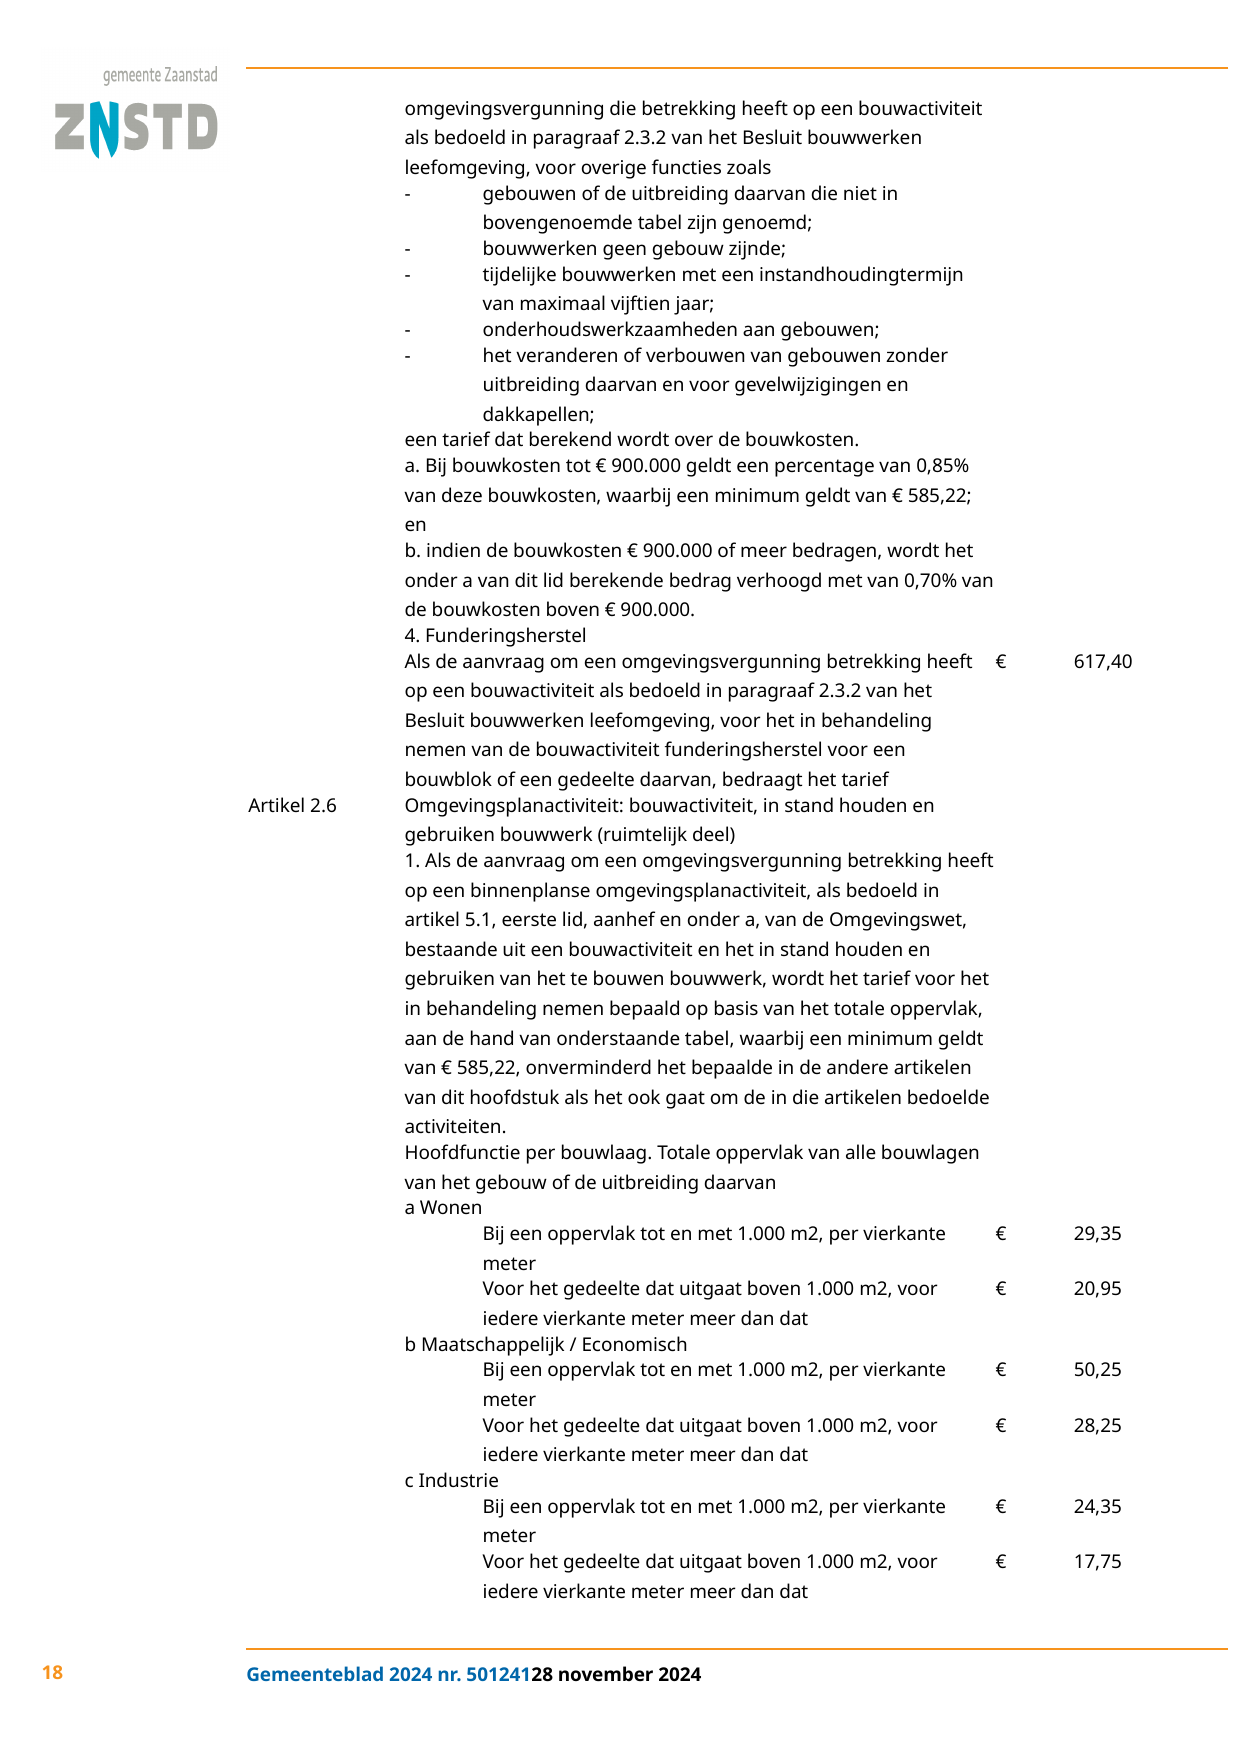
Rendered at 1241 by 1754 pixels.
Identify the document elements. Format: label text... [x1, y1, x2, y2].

table_cell [1074, 261, 1152, 316]
table_cell 28,25 [1074, 1412, 1152, 1467]
table_cell - [404, 235, 482, 261]
table_cell a Wonen [404, 1195, 995, 1220]
table_cell [248, 95, 404, 180]
table_cell b. indien de bouwkosten € 900.000 of meer bedragen, wordt het onder a van dit lid berekende bedrag verhoogd met van 0,70% van de bouwkosten boven € 900.000. [404, 537, 995, 622]
table_cell [995, 235, 1073, 261]
table_cell 17,75 [1074, 1548, 1152, 1604]
table_cell € [995, 1220, 1073, 1276]
table_cell Artikel 2.6 [248, 792, 404, 847]
table_cell [995, 1139, 1073, 1194]
table_cell [995, 427, 1073, 452]
table_cell [995, 622, 1073, 648]
table_cell b Maatschappelijk / Economisch [404, 1331, 995, 1357]
table_cell [248, 453, 404, 537]
table_cell [404, 1493, 482, 1548]
table_cell [248, 1331, 404, 1357]
table_cell [995, 342, 1073, 427]
table_cell [248, 342, 404, 427]
table_cell [248, 622, 404, 648]
table_cell 4. Funderingsherstel [404, 622, 995, 648]
table_cell het veranderen of verbouwen van gebouwen zonder uitbreiding daarvan en voor gevelwijzigingen en dakkapellen; [483, 342, 995, 427]
table_cell [1074, 1467, 1152, 1493]
table_cell [995, 261, 1073, 316]
table_cell [995, 1195, 1073, 1220]
table_cell een tarief dat berekend wordt over de bouwkosten. [404, 427, 995, 452]
table_cell [995, 453, 1073, 537]
table_cell [1074, 537, 1152, 622]
table_cell [248, 1467, 404, 1493]
table_cell 20,95 [1074, 1276, 1152, 1331]
table_cell [1074, 792, 1152, 847]
table_cell [995, 847, 1073, 1139]
table_cell [248, 1276, 404, 1331]
table_cell [404, 1412, 482, 1467]
table_cell [1074, 316, 1152, 342]
table_cell [1074, 1331, 1152, 1357]
table_cell [248, 1357, 404, 1412]
table_cell [248, 1220, 404, 1276]
table_cell [995, 95, 1073, 180]
table_cell [248, 537, 404, 622]
table_cell gebouwen of de uitbreiding daarvan die niet in bovengenoemde tabel zijn genoemd; [483, 180, 995, 235]
table_cell Voor het gedeelte dat uitgaat boven 1.000 m2, voor iedere vierkante meter meer dan dat [483, 1548, 995, 1604]
table_cell 24,35 [1074, 1493, 1152, 1548]
table_cell [1074, 1139, 1152, 1194]
table_cell [1074, 1195, 1152, 1220]
table_cell [248, 1139, 404, 1194]
table_cell [1074, 342, 1152, 427]
table_cell - [404, 342, 482, 427]
table_cell [1074, 95, 1152, 180]
table_cell - [404, 261, 482, 316]
table_cell [248, 1548, 404, 1604]
table_cell Hoofdfunctie per bouwlaag. Totale oppervlak van alle bouwlagen van het gebouw of de uitbreiding daarvan [404, 1139, 995, 1194]
table_cell onderhoudswerkzaamheden aan gebouwen; [483, 316, 995, 342]
table_cell € [995, 1357, 1073, 1412]
table_cell tijdelijke bouwwerken met een instandhoudingtermijn van maximaal vijftien jaar; [483, 261, 995, 316]
table_cell [995, 1331, 1073, 1357]
table_cell [404, 1220, 482, 1276]
table_cell [248, 1493, 404, 1548]
table_cell [1074, 622, 1152, 648]
table_cell [1074, 427, 1152, 452]
table_cell bouwwerken geen gebouw zijnde; [483, 235, 995, 261]
table_cell [995, 1467, 1073, 1493]
table_cell Voor het gedeelte dat uitgaat boven 1.000 m2, voor iedere vierkante meter meer dan dat [483, 1412, 995, 1467]
table_cell € [995, 1276, 1073, 1331]
table_cell - [404, 316, 482, 342]
table_cell € [995, 1412, 1073, 1467]
table_cell 50,25 [1074, 1357, 1152, 1412]
table_cell 1. Als de aanvraag om een omgevingsvergunning betrekking heeft op een binnenplanse omgevingsplanactiviteit, als bedoeld in artikel 5.1, eerste lid, aanhef en onder a, van de Omgevingswet, bestaande uit een bouwactiviteit en het in stand houden en gebruiken van het te bouwen bouwwerk, wordt het tarief voor het in behandeling nemen bepaald op basis van het totale oppervlak, aan de hand van onderstaande tabel, waarbij een minimum geldt van € 585,22, onverminderd het bepaalde in de andere artikelen van dit hoofdstuk als het ook gaat om de in die artikelen bedoelde activiteiten. [404, 847, 995, 1139]
table_cell 617,40 [1074, 648, 1152, 792]
table_cell [248, 427, 404, 452]
table_cell [248, 648, 404, 792]
table_cell omgevingsvergunning die betrekking heeft op een bouwactiviteit als bedoeld in paragraaf 2.3.2 van het Besluit bouwwerken leefomgeving, voor overige functies zoals [404, 95, 995, 180]
table_cell Bij een oppervlak tot en met 1.000 m2, per vierkante meter [483, 1220, 995, 1276]
table_cell [1074, 453, 1152, 537]
table_cell Omgevingsplanactiviteit: bouwactiviteit, in stand houden en gebruiken bouwwerk (ruimtelijk deel) [404, 792, 995, 847]
table_cell € [995, 1548, 1073, 1604]
table_cell a. Bij bouwkosten tot € 900.000 geldt een percentage van 0,85% van deze bouwkosten, waarbij een minimum geldt van € 585,22; en [404, 453, 995, 537]
table_cell [404, 1276, 482, 1331]
picture [41, 47, 231, 172]
table_cell [404, 1357, 482, 1412]
table_cell [248, 235, 404, 261]
table_cell [248, 847, 404, 1139]
table_cell € [995, 1493, 1073, 1548]
table_cell Bij een oppervlak tot en met 1.000 m2, per vierkante meter [483, 1493, 995, 1548]
table_cell [248, 1412, 404, 1467]
table_cell [1074, 847, 1152, 1139]
table_cell [248, 1195, 404, 1220]
table_cell [995, 316, 1073, 342]
table_cell Voor het gedeelte dat uitgaat boven 1.000 m2, voor iedere vierkante meter meer dan dat [483, 1276, 995, 1331]
table_cell [995, 792, 1073, 847]
table_cell [1074, 180, 1152, 235]
table_cell [404, 1548, 482, 1604]
table_cell Als de aanvraag om een omgevingsvergunning betrekking heeft op een bouwactiviteit als bedoeld in paragraaf 2.3.2 van het Besluit bouwwerken leefomgeving, voor het in behandeling nemen van de bouwactiviteit funderingsherstel voor een bouwblok of een gedeelte daarvan, bedraagt het tarief [404, 648, 995, 792]
table_cell [248, 180, 404, 235]
table_cell [1074, 235, 1152, 261]
table_cell [248, 261, 404, 316]
table_cell c Industrie [404, 1467, 995, 1493]
table_cell 29,35 [1074, 1220, 1152, 1276]
table_cell [995, 537, 1073, 622]
table_cell Bij een oppervlak tot en met 1.000 m2, per vierkante meter [483, 1357, 995, 1412]
table_cell - [404, 180, 482, 235]
table_cell [995, 180, 1073, 235]
table_cell [248, 316, 404, 342]
table_cell € [995, 648, 1073, 792]
